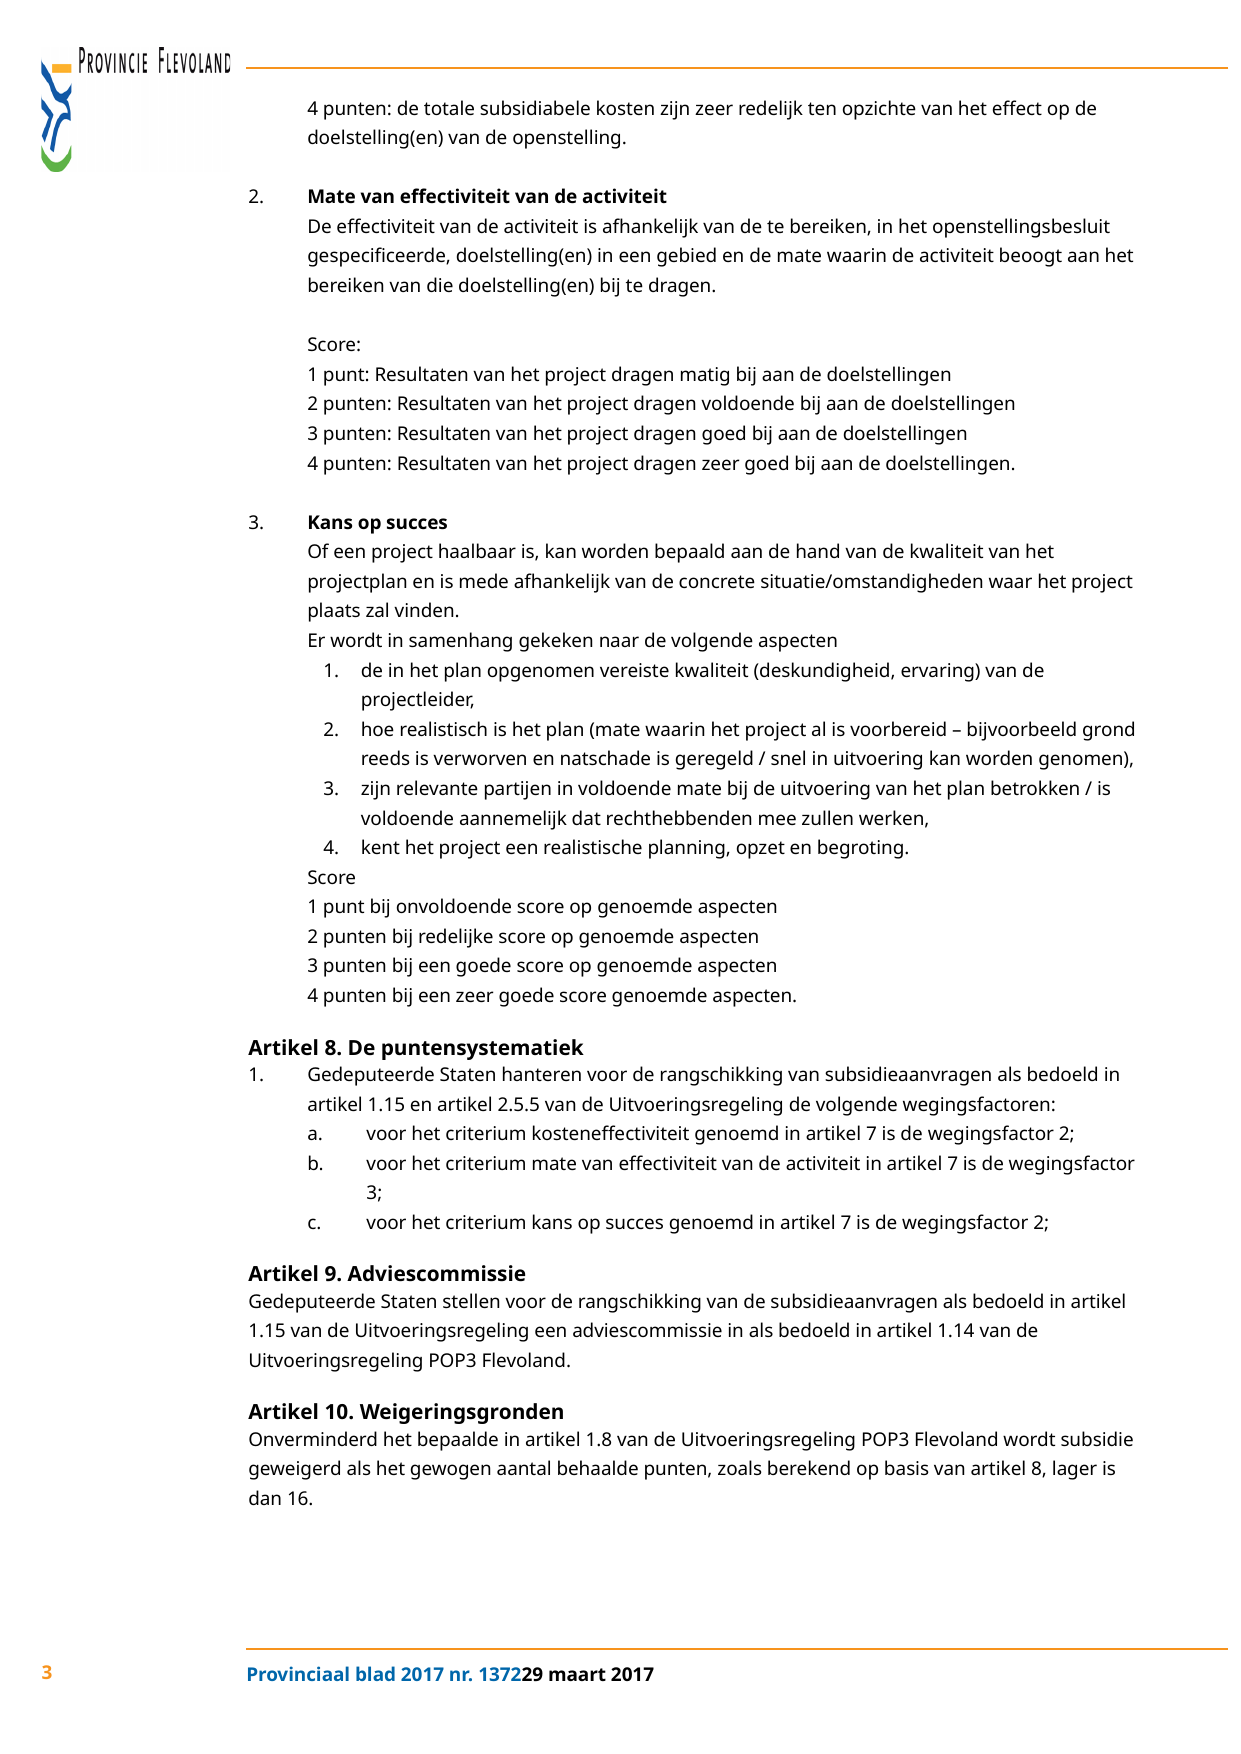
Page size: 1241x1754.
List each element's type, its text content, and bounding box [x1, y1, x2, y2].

list kent het project een realistische planning, opzet en begroting. [323, 834, 1152, 860]
list 2 punten: Resultaten van het project dragen voldoende bij aan de doelstellingen [248, 391, 1152, 416]
list voor het criterium mate van effectiviteit van de activiteit in artikel 7 is de wegingsfactor 3; [307, 1150, 1152, 1205]
list Mate van effectiviteit van de activiteit [248, 183, 1152, 209]
list 3 punten bij een goede score op genoemde aspecten [248, 953, 1152, 978]
list 4 punten: Resultaten van het project dragen zeer goed bij aan de doelstellingen. [248, 450, 1152, 476]
list Score: [248, 331, 1152, 357]
list 4 punten bij een zeer goede score genoemde aspecten. [248, 982, 1152, 1008]
list Kans op succes [248, 509, 1152, 535]
list Of een project haalbaar is, kan worden bepaald aan de hand van de kwaliteit van het projectplan en is mede afhankelijk van de concrete situatie/omstandigheden waar het project plaats zal vinden. [248, 538, 1152, 623]
list Er wordt in samenhang gekeken naar de volgende aspecten [248, 627, 1152, 653]
picture [41, 47, 231, 172]
list 1 punt: Resultaten van het project dragen matig bij aan de doelstellingen [248, 361, 1152, 387]
list Gedeputeerde Staten hanteren voor de rangschikking van subsidieaanvragen als bedoeld in artikel 1.15 en artikel 2.5.5 van de Uitvoeringsregeling de volgende wegingsfactoren: [248, 1061, 1152, 1116]
list zijn relevante partijen in voldoende mate bij de uitvoering van het plan betrokken / is voldoende aannemelijk dat rechthebbenden mee zullen werken, [323, 775, 1152, 831]
text Onverminderd het bepaalde in artikel 1.8 van de Uitvoeringsregeling POP3 Flevoland wordt subsidie geweigerd als het gewogen aantal behaalde punten, zoals berekend op basis van artikel 8, lager is dan 16. [248, 1426, 1152, 1511]
list hoe realistisch is het plan (mate waarin het project al is voorbereid – bijvoorbeeld grond reeds is verworven en natschade is geregeld / snel in uitvoering kan worden genomen), [323, 716, 1152, 771]
text Artikel 9. Adviescommissie [248, 1259, 1152, 1288]
list 3 punten: Resultaten van het project dragen goed bij aan de doelstellingen [248, 420, 1152, 446]
text Artikel 8. De puntensystematiek [248, 1033, 1152, 1061]
list De effectiviteit van de activiteit is afhankelijk van de te bereiken, in het openstellingsbesluit gespecificeerde, doelstelling(en) in een gebied en de mate waarin de activiteit beoogt aan het bereiken van die doelstelling(en) bij te dragen. [248, 213, 1152, 298]
list 1 punt bij onvoldoende score op genoemde aspecten [248, 893, 1152, 919]
list voor het criterium kans op succes genoemd in artikel 7 is de wegingsfactor 2; [307, 1209, 1152, 1235]
list de in het plan opgenomen vereiste kwaliteit (deskundigheid, ervaring) van de projectleider, [323, 657, 1152, 712]
list 4 punten: de totale subsidiabele kosten zijn zeer redelijk ten opzichte van het effect op de doelstelling(en) van de openstelling. [248, 95, 1152, 150]
list voor het criterium kosteneffectiviteit genoemd in artikel 7 is de wegingsfactor 2; [307, 1120, 1152, 1146]
text Artikel 10. Weigeringsgronden [248, 1397, 1152, 1426]
list Score [248, 864, 1152, 890]
text Gedeputeerde Staten stellen voor de rangschikking van de subsidieaanvragen als bedoeld in artikel 1.15 van de Uitvoeringsregeling een adviescommissie in als bedoeld in artikel 1.14 van de Uitvoeringsregeling POP3 Flevoland. [248, 1288, 1152, 1373]
list 2 punten bij redelijke score op genoemde aspecten [248, 923, 1152, 949]
